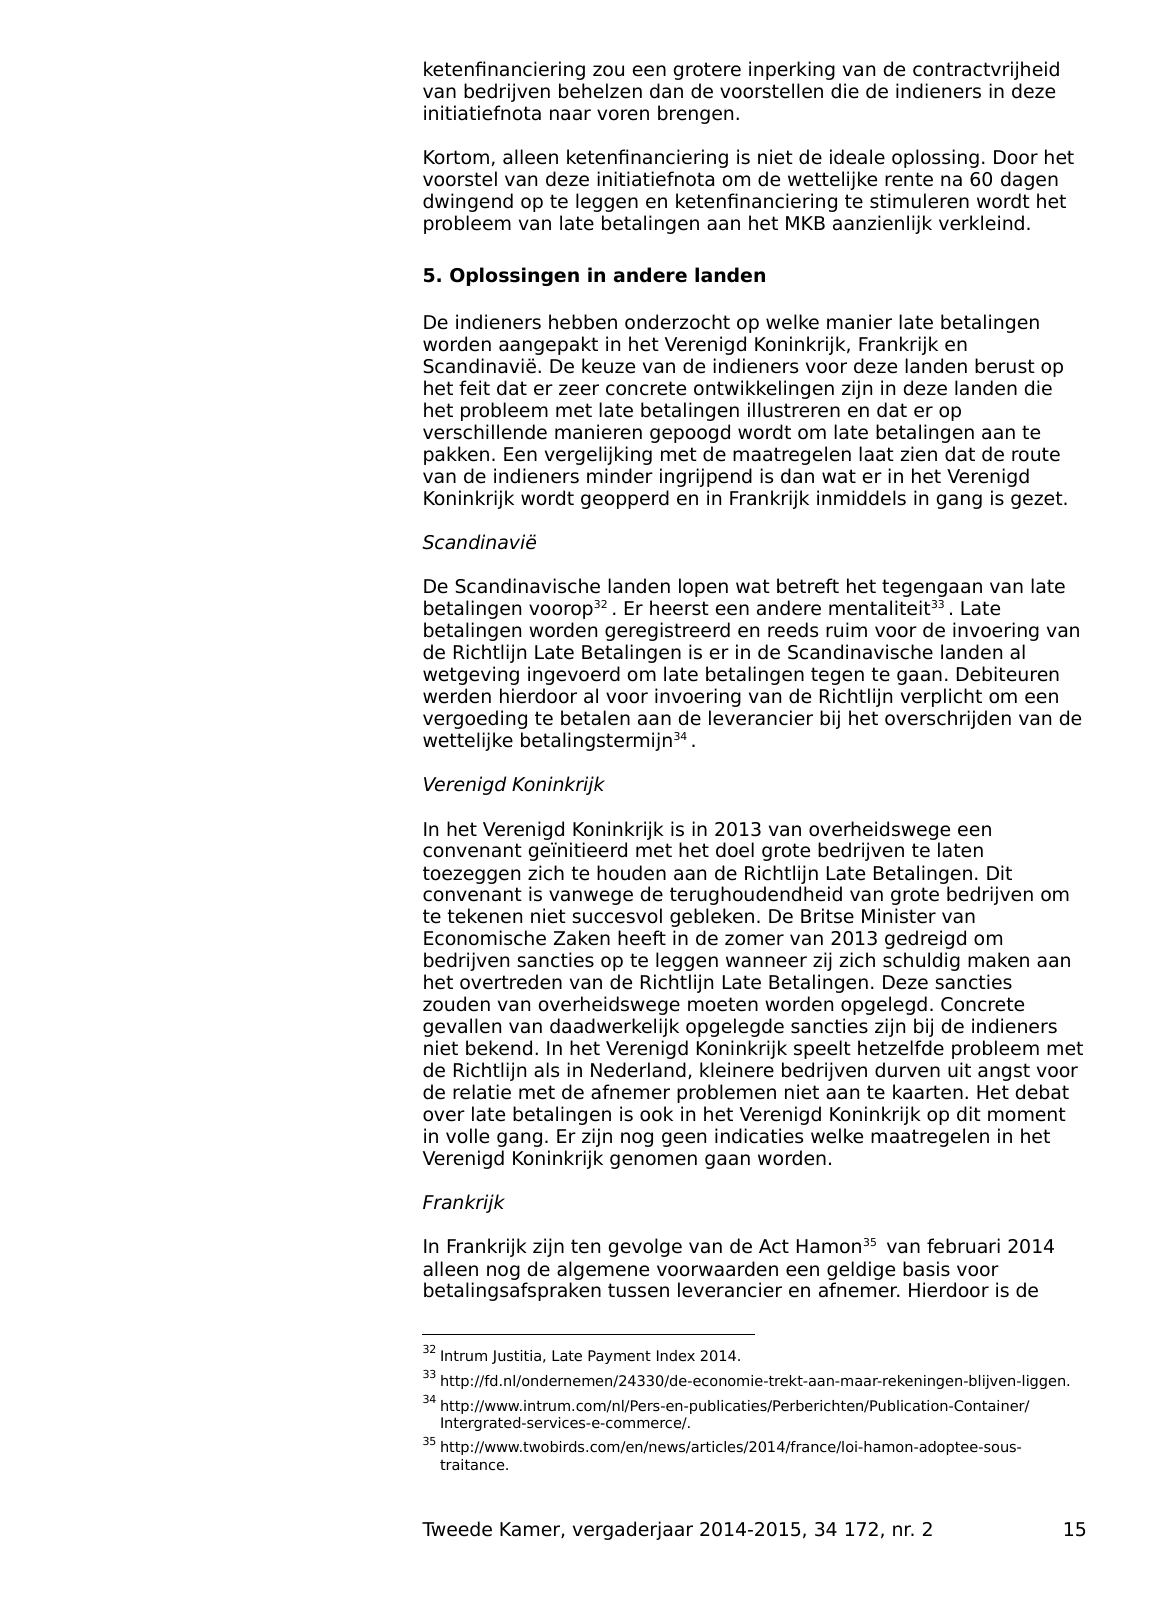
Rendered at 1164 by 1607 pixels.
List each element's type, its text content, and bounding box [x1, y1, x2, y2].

subtitle Verenigd Koninkrijk [422, 774, 1087, 796]
text ketenfinanciering zou een grotere inperking van de contractvrijheid van bedrijven behelzen dan de voorstellen die de indieners in deze initiatiefnota naar voren brengen. [422, 59, 1087, 125]
subtitle 5. Oplossingen in andere landen [422, 265, 1087, 287]
text http://fd.nl/ondernemen/24330/de-economie-trekt-aan-maar-rekeningen-blijven-liggen. [422, 1368, 1087, 1391]
text De indieners hebben onderzocht op welke manier late betalingen worden aangepakt in het Verenigd Koninkrijk, Frankrijk en Scandinavië. De keuze van de indieners voor deze landen berust op het feit dat er zeer concrete ontwikkelingen zijn in deze landen die het probleem met late betalingen illustreren en dat er op verschillende manieren gepoogd wordt om late betalingen aan te pakken. Een vergelijking met de maatregelen laat zien dat de route van de indieners minder ingrijpend is dan wat er in het Verenigd Koninkrijk wordt geopperd en in Frankrijk inmiddels in gang is gezet. [422, 312, 1087, 510]
subtitle Frankrijk [422, 1192, 1087, 1214]
text Intrum Justitia, Late Payment Index 2014. [422, 1343, 1087, 1366]
text http://www.twobirds.com/en/news/articles/2014/france/loi-hamon-adoptee-sous-traitance. [422, 1435, 1087, 1474]
text In Frankrijk zijn ten gevolge van de Act Hamon van februari 2014 alleen nog de algemene voorwaarden een geldige basis voor betalingsafspraken tussen leverancier en afnemer. Hierdoor is de [422, 1236, 1087, 1302]
text De Scandinavische landen lopen wat betreft het tegengaan van late betalingen voorop. Er heerst een andere mentaliteit. Late betalingen worden geregistreerd en reeds ruim voor de invoering van de Richtlijn Late Betalingen is er in de Scandinavische landen al wetgeving ingevoerd om late betalingen tegen te gaan. Debiteuren werden hierdoor al voor invoering van de Richtlijn verplicht om een vergoeding te betalen aan de leverancier bij het overschrijden van de wettelijke betalingstermijn. [422, 576, 1087, 752]
text http://www.intrum.com/nl/Pers-en-publicaties/Perberichten/Publication-Container/Intergrated-services-e-commerce/. [422, 1393, 1087, 1432]
subtitle Scandinavië [422, 532, 1087, 554]
text Kortom, alleen ketenfinanciering is niet de ideale oplossing. Door het voorstel van deze initiatiefnota om de wettelijke rente na 60 dagen dwingend op te leggen en ketenfinanciering te stimuleren wordt het probleem van late betalingen aan het MKB aanzienlijk verkleind. [422, 147, 1087, 235]
text In het Verenigd Koninkrijk is in 2013 van overheidswege een convenant geïnitieerd met het doel grote bedrijven te laten toezeggen zich te houden aan de Richtlijn Late Betalingen. Dit convenant is vanwege de terughoudendheid van grote bedrijven om te tekenen niet succesvol gebleken. De Britse Minister van Economische Zaken heeft in de zomer van 2013 gedreigd om bedrijven sancties op te leggen wanneer zij zich schuldig maken aan het overtreden van de Richtlijn Late Betalingen. Deze sancties zouden van overheidswege moeten worden opgelegd. Concrete gevallen van daadwerkelijk opgelegde sancties zijn bij de indieners niet bekend. In het Verenigd Koninkrijk speelt hetzelfde probleem met de Richtlijn als in Nederland, kleinere bedrijven durven uit angst voor de relatie met de afnemer problemen niet aan te kaarten. Het debat over late betalingen is ook in het Verenigd Koninkrijk op dit moment in volle gang. Er zijn nog geen indicaties welke maatregelen in het Verenigd Koninkrijk genomen gaan worden. [422, 818, 1087, 1170]
